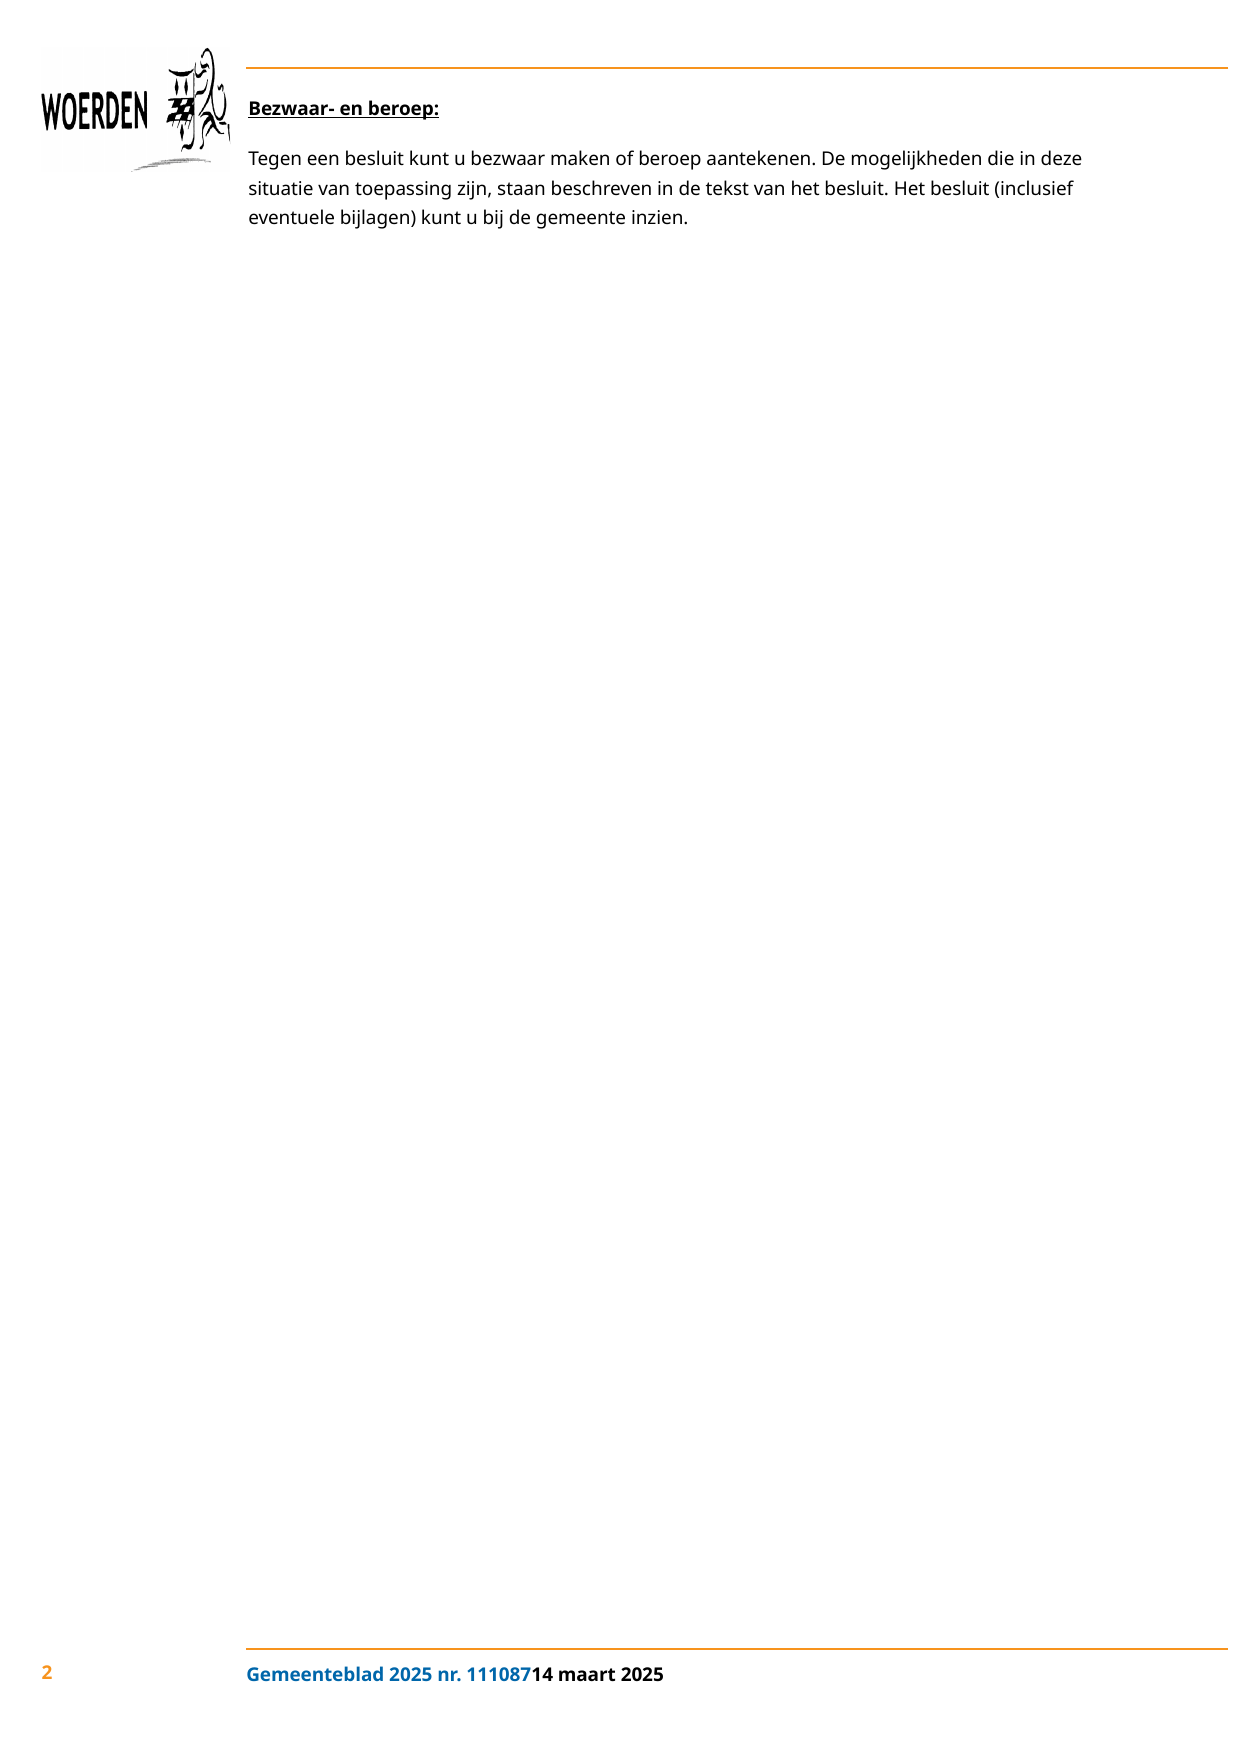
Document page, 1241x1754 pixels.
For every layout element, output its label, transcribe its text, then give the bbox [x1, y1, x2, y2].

picture [41, 47, 231, 172]
text Bezwaar- en beroep: [248, 95, 1152, 121]
text Tegen een besluit kunt u bezwaar maken of beroep aantekenen. De mogelijkheden die in deze situatie van toepassing zijn, staan beschreven in de tekst van het besluit. Het besluit (inclusief eventuele bijlagen) kunt u bij de gemeente inzien. [248, 145, 1152, 230]
